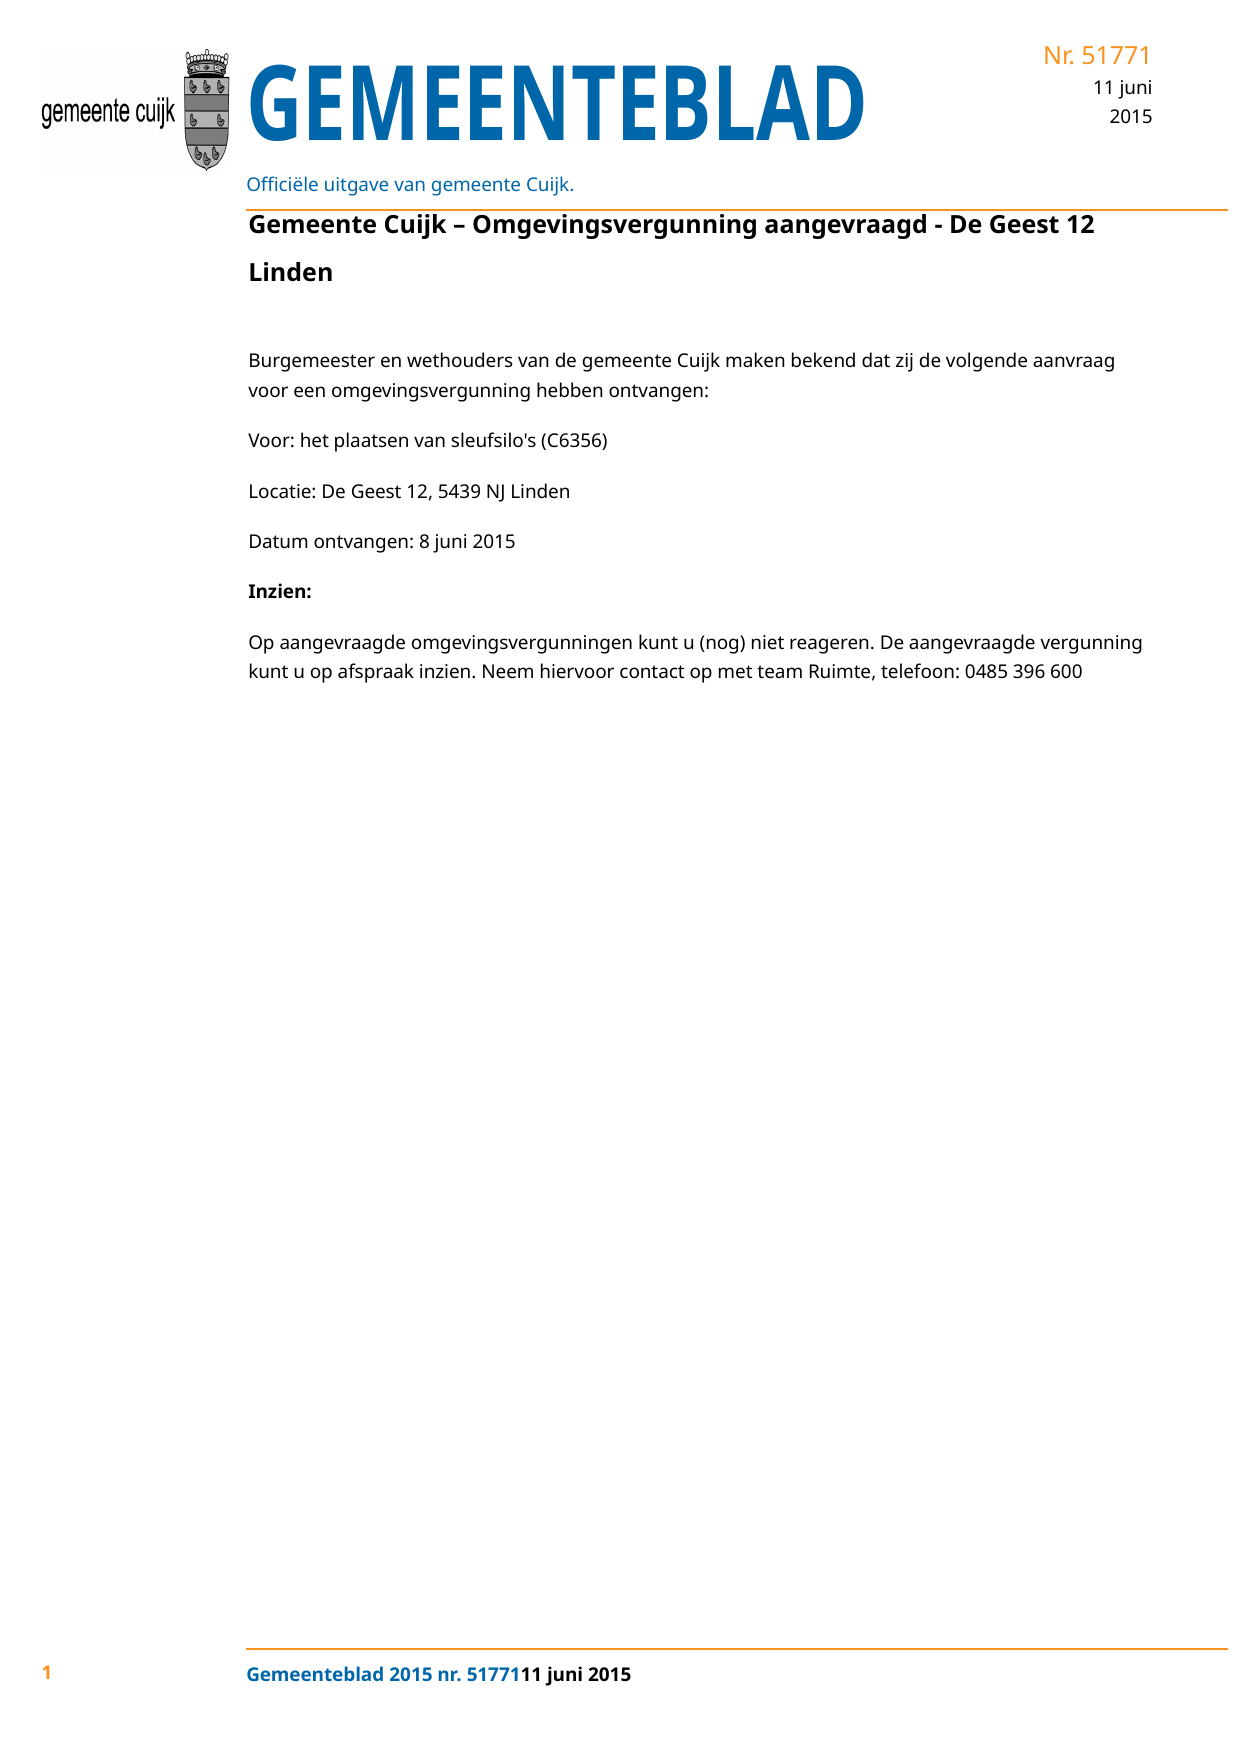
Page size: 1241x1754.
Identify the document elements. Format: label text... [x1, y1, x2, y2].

text Gemeente Cuijk – Omgevingsvergunning aangevraagd - De Geest 12 Linden [248, 211, 1152, 288]
text Datum ontvangen: 8 juni 2015 [248, 528, 1152, 554]
text Voor: het plaatsen van sleufsilo's (C6356) [248, 427, 1152, 453]
text Op aangevraagde omgevingsvergunningen kunt u (nog) niet reageren. De aangevraagde vergunning kunt u op afspraak inzien. Neem hiervoor contact op met team Ruimte, telefoon: 0485 396 600 [248, 629, 1152, 684]
text Locatie: De Geest 12, 5439 NJ Linden [248, 478, 1152, 504]
text Burgemeester en wethouders van de gemeente Cuijk maken bekend dat zij de volgende aanvraag voor een omgevingsvergunning hebben ontvangen: [248, 347, 1152, 403]
picture [41, 47, 231, 172]
text Inzien: [248, 579, 1152, 604]
